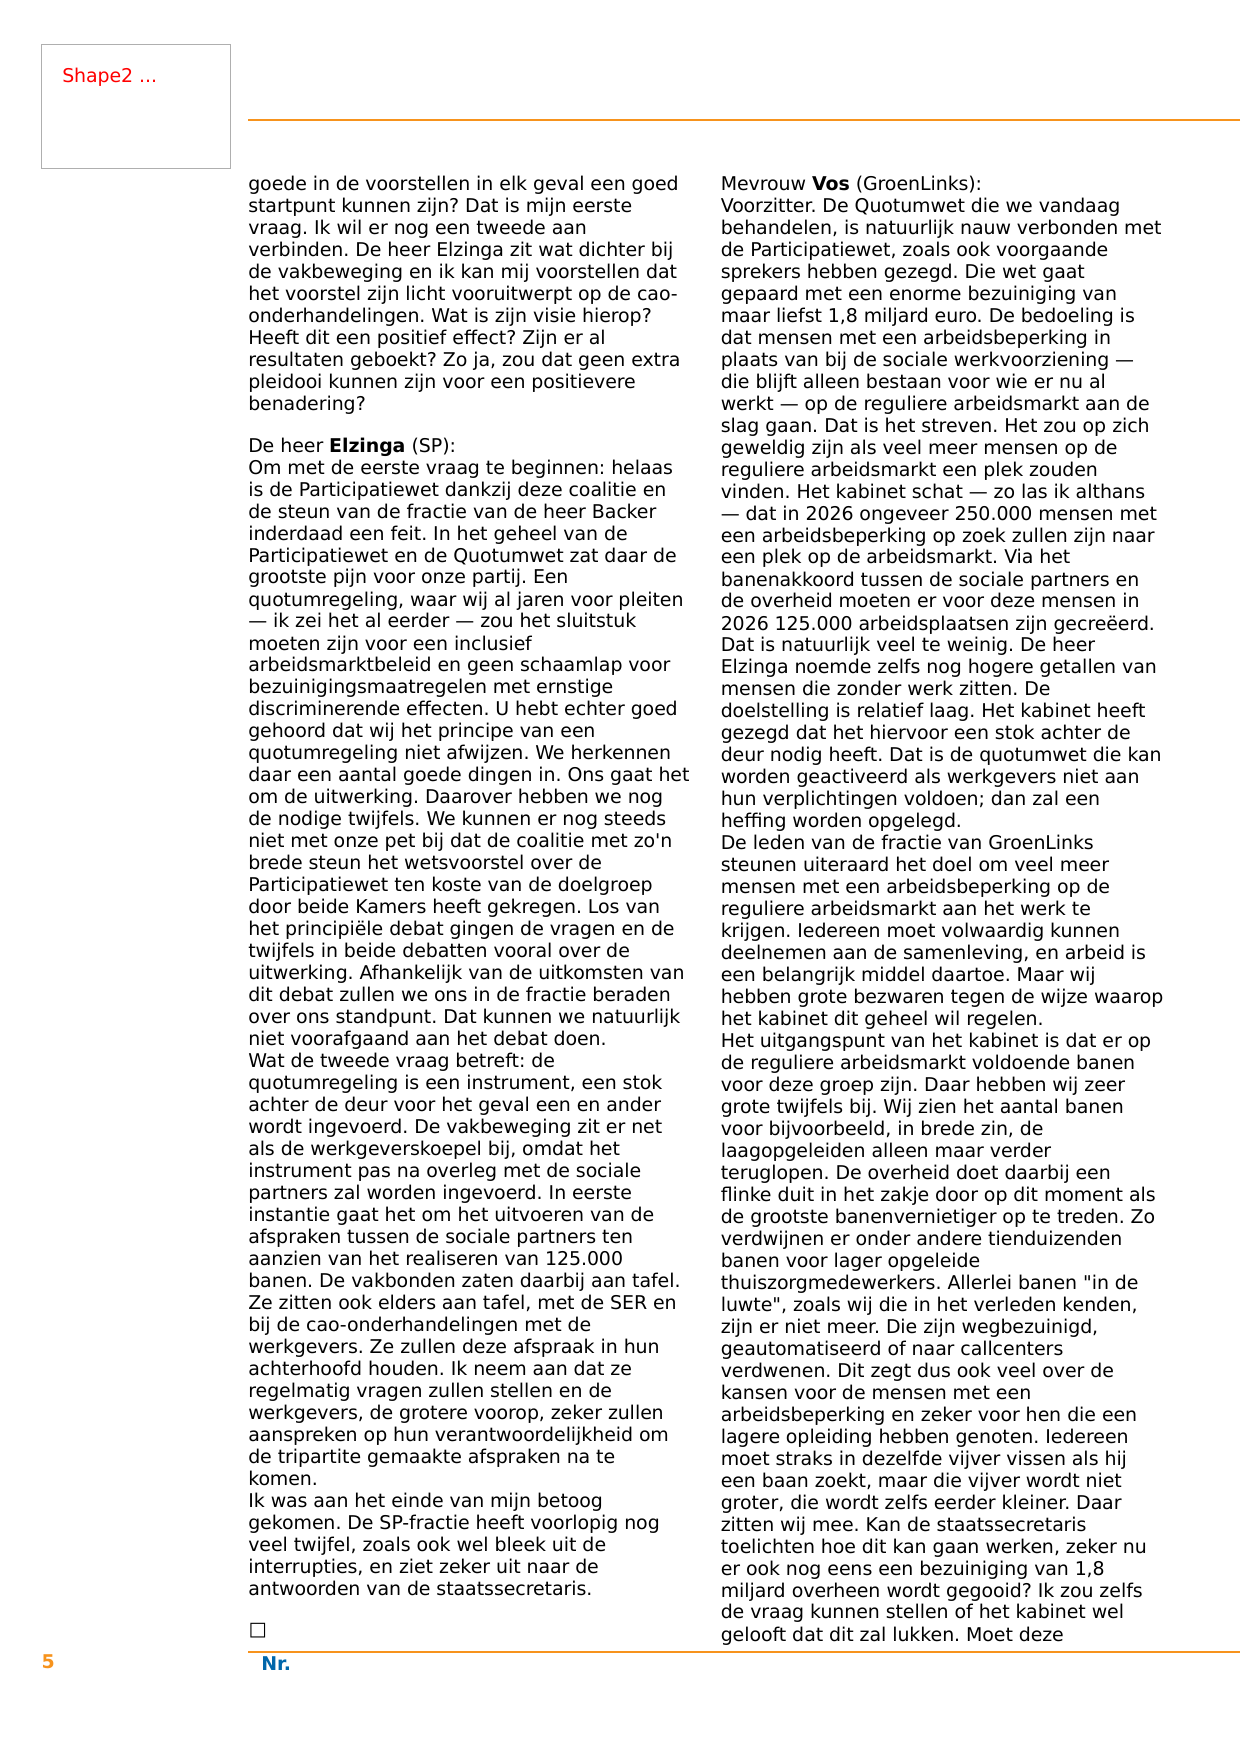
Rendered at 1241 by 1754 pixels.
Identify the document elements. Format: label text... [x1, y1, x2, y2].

text Ik was aan het einde van mijn betoog gekomen. De SP-fractie heeft voorlopig nog veel twijfel, zoals ook wel bleek uit de interrupties, en ziet zeker uit naar de antwoorden van de staatssecretaris. [248, 1489, 691, 1599]
text De leden van de fractie van GroenLinks steunen uiteraard het doel om veel meer mensen met een arbeidsbeperking op de reguliere arbeidsmarkt aan het werk te krijgen. Iedereen moet volwaardig kunnen deelnemen aan de samenleving, en arbeid is een belangrijk middel daartoe. Maar wij hebben grote bezwaren tegen de wijze waarop het kabinet dit geheel wil regelen. [721, 832, 1163, 1030]
text De heer Elzinga (SP): [248, 434, 691, 457]
text ⬜ [248, 1619, 691, 1641]
text Mevrouw Vos (GroenLinks): [721, 173, 1163, 195]
text Wat de tweede vraag betreft: de quotumregeling is een instrument, een stok achter de deur voor het geval een en ander wordt ingevoerd. De vakbeweging zit er net als de werkgeverskoepel bij, omdat het instrument pas na overleg met de sociale partners zal worden ingevoerd. In eerste instantie gaat het om het uitvoeren van de afspraken tussen de sociale partners ten aanzien van het realiseren van 125.000 banen. De vakbonden zaten daarbij aan tafel. Ze zitten ook elders aan tafel, met de SER en bij de cao-onderhandelingen met de werkgevers. Ze zullen deze afspraak in hun achterhoofd houden. Ik neem aan dat ze regelmatig vragen zullen stellen en de werkgevers, de grotere voorop, zeker zullen aanspreken op hun verantwoordelijkheid om de tripartite gemaakte afspraken na te komen. [248, 1050, 691, 1489]
text goede in de voorstellen in elk geval een goed startpunt kunnen zijn? Dat is mijn eerste vraag. Ik wil er nog een tweede aan verbinden. De heer Elzinga zit wat dichter bij de vakbeweging en ik kan mij voorstellen dat het voorstel zijn licht vooruitwerpt op de cao-onderhandelingen. Wat is zijn visie hierop? Heeft dit een positief effect? Zijn er al resultaten geboekt? Zo ja, zou dat geen extra pleidooi kunnen zijn voor een positievere benadering? [248, 173, 691, 414]
text Om met de eerste vraag te beginnen: helaas is de Participatiewet dankzij deze coalitie en de steun van de fractie van de heer Backer inderdaad een feit. In het geheel van de Participatiewet en de Quotumwet zat daar de grootste pijn voor onze partij. Een quotumregeling, waar wij al jaren voor pleiten — ik zei het al eerder — zou het sluitstuk moeten zijn voor een inclusief arbeidsmarktbeleid en geen schaamlap voor bezuinigingsmaatregelen met ernstige discriminerende effecten. U hebt echter goed gehoord dat wij het principe van een quotumregeling niet afwijzen. We herkennen daar een aantal goede dingen in. Ons gaat het om de uitwerking. Daarover hebben we nog de nodige twijfels. We kunnen er nog steeds niet met onze pet bij dat de coalitie met zo'n brede steun het wetsvoorstel over de Participatiewet ten koste van de doelgroep door beide Kamers heeft gekregen. Los van het principiële debat gingen de vragen en de twijfels in beide debatten vooral over de uitwerking. Afhankelijk van de uitkomsten van dit debat zullen we ons in de fractie beraden over ons standpunt. Dat kunnen we natuurlijk niet voorafgaand aan het debat doen. [248, 457, 691, 1050]
text Voorzitter. De Quotumwet die we vandaag behandelen, is natuurlijk nauw verbonden met de Participatiewet, zoals ook voorgaande sprekers hebben gezegd. Die wet gaat gepaard met een enorme bezuiniging van maar liefst 1,8 miljard euro. De bedoeling is dat mensen met een arbeidsbeperking in plaats van bij de sociale werkvoorziening — die blijft alleen bestaan voor wie er nu al werkt — op de reguliere arbeidsmarkt aan de slag gaan. Dat is het streven. Het zou op zich geweldig zijn als veel meer mensen op de reguliere arbeidsmarkt een plek zouden vinden. Het kabinet schat — zo las ik althans — dat in 2026 ongeveer 250.000 mensen met een arbeidsbeperking op zoek zullen zijn naar een plek op de arbeidsmarkt. Via het banenakkoord tussen de sociale partners en de overheid moeten er voor deze mensen in 2026 125.000 arbeidsplaatsen zijn gecreëerd. Dat is natuurlijk veel te weinig. De heer Elzinga noemde zelfs nog hogere getallen van mensen die zonder werk zitten. De doelstelling is relatief laag. Het kabinet heeft gezegd dat het hiervoor een stok achter de deur nodig heeft. Dat is de quotumwet die kan worden geactiveerd als werkgevers niet aan hun verplichtingen voldoen; dan zal een heffing worden opgelegd. [721, 195, 1163, 832]
text Het uitgangspunt van het kabinet is dat er op de reguliere arbeidsmarkt voldoende banen voor deze groep zijn. Daar hebben wij zeer grote twijfels bij. Wij zien het aantal banen voor bijvoorbeeld, in brede zin, de laagopgeleiden alleen maar verder teruglopen. De overheid doet daarbij een flinke duit in het zakje door op dit moment als de grootste banenvernietiger op te treden. Zo verdwijnen er onder andere tienduizenden banen voor lager opgeleide thuiszorgmedewerkers. Allerlei banen "in de luwte", zoals wij die in het verleden kenden, zijn er niet meer. Die zijn wegbezuinigd, geautomatiseerd of naar callcenters verdwenen. Dit zegt dus ook veel over de kansen voor de mensen met een arbeidsbeperking en zeker voor hen die een lagere opleiding hebben genoten. Iedereen moet straks in dezelfde vijver vissen als hij een baan zoekt, maar die vijver wordt niet groter, die wordt zelfs eerder kleiner. Daar zitten wij mee. Kan de staatssecretaris toelichten hoe dit kan gaan werken, zeker nu er ook nog eens een bezuiniging van 1,8 miljard overheen wordt gegooid? Ik zou zelfs de vraag kunnen stellen of het kabinet wel gelooft dat dit zal lukken. Moet deze [721, 1030, 1163, 1645]
